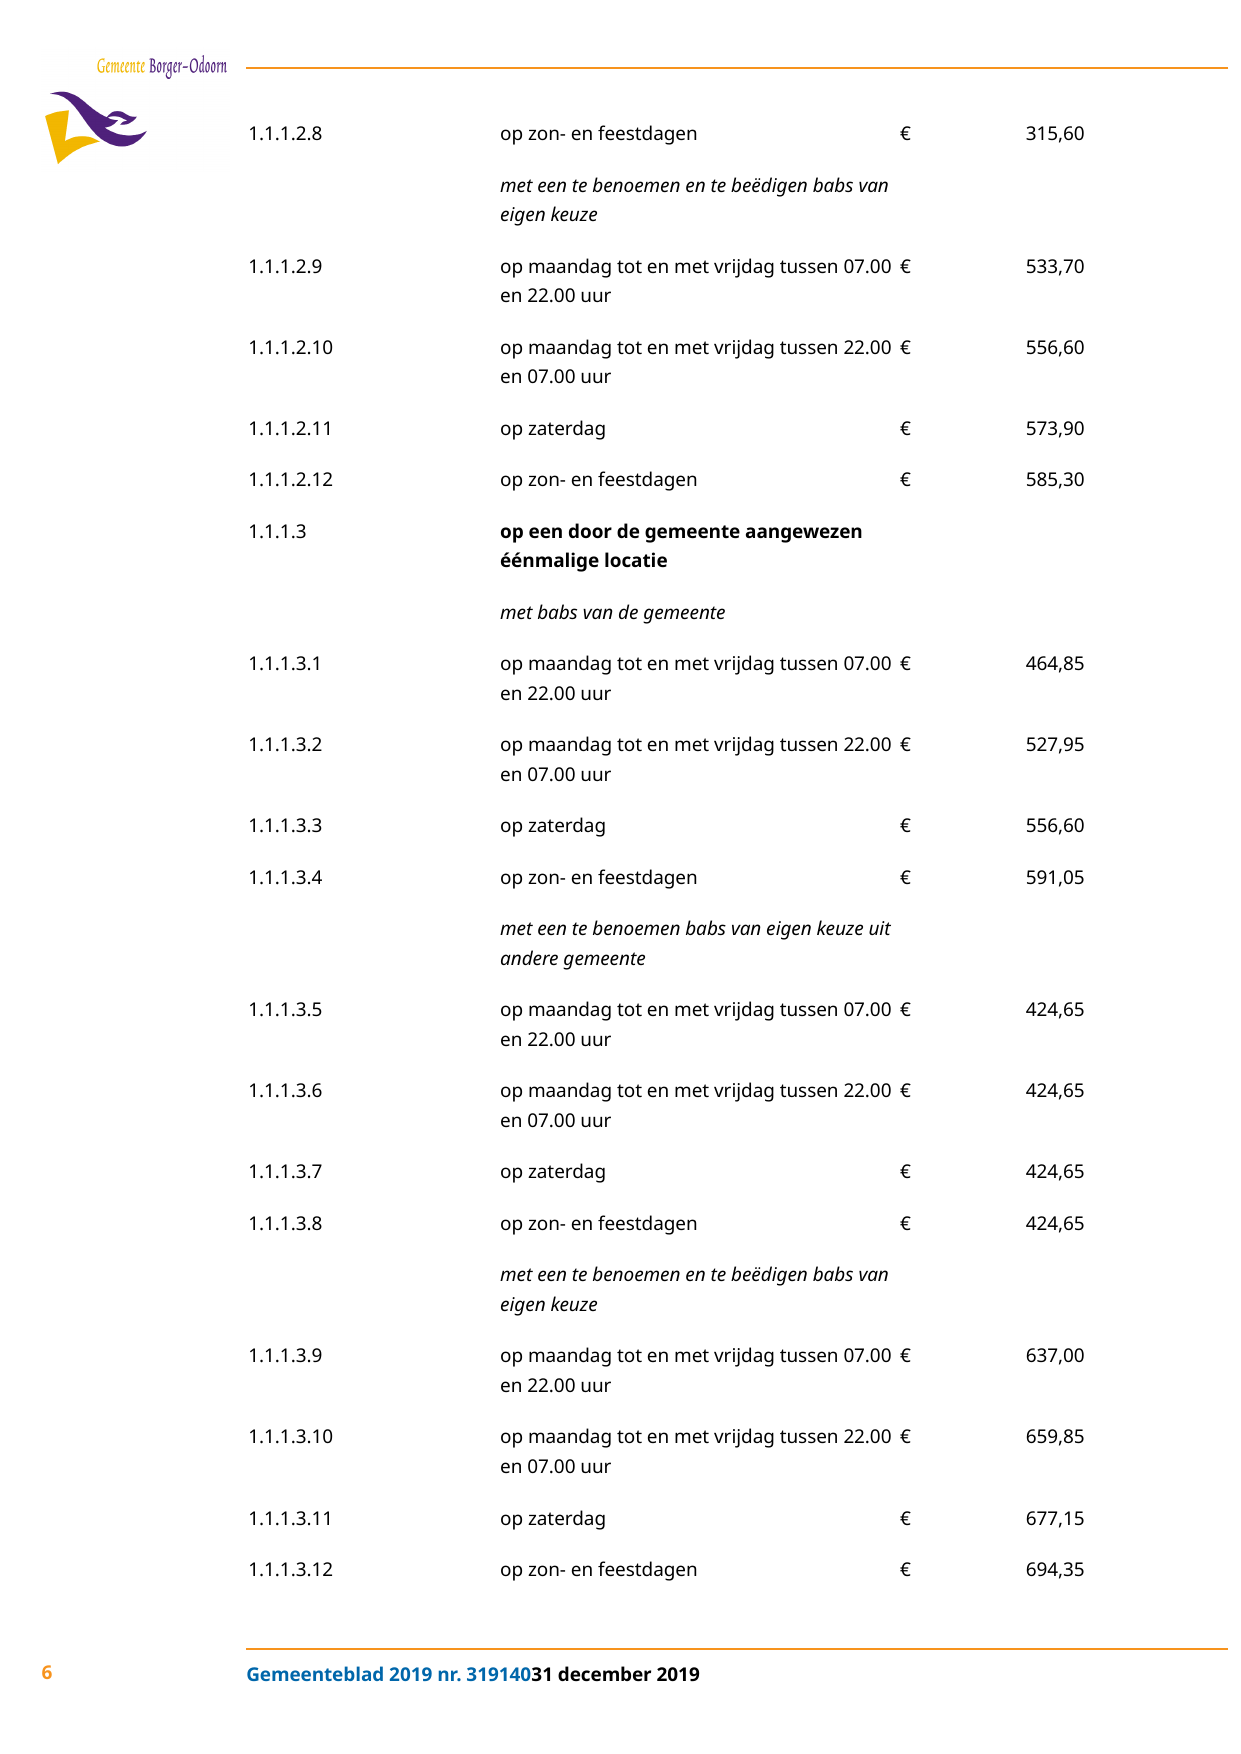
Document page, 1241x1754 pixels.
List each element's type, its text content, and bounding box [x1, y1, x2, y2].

table_cell [374, 146, 500, 172]
table_cell [248, 838, 374, 864]
table_cell [900, 227, 1026, 253]
table_cell [500, 1052, 900, 1078]
table_cell [1026, 1398, 1152, 1424]
table_cell 1.1.1.3.2 [248, 732, 374, 787]
table_cell [1026, 172, 1152, 227]
table_cell op maandag tot en met vrijdag tussen 22.00 en 07.00 uur [500, 1078, 900, 1133]
table_cell [374, 971, 500, 997]
table_cell [900, 441, 1026, 467]
table_cell [374, 1210, 500, 1236]
table_cell [500, 890, 900, 916]
table_cell [374, 813, 500, 838]
table_cell [1026, 389, 1152, 415]
table_cell [900, 599, 1026, 625]
table_cell [374, 1317, 500, 1343]
table_cell € [900, 334, 1026, 389]
table_cell [248, 95, 374, 121]
table_cell [248, 308, 374, 334]
table_cell op zaterdag [500, 1505, 900, 1530]
table_cell [1026, 573, 1152, 599]
table_cell [374, 1582, 500, 1608]
table_cell op zon- en feestdagen [500, 467, 900, 492]
table_cell [1026, 518, 1152, 573]
table_cell [500, 308, 900, 334]
table_cell [374, 467, 500, 492]
table_cell [500, 573, 900, 599]
table_cell [500, 95, 900, 121]
table_cell [900, 389, 1026, 415]
table_cell 1.1.1.3.12 [248, 1556, 374, 1582]
table_cell [500, 1317, 900, 1343]
table_cell 424,65 [1026, 1078, 1152, 1133]
table_cell [374, 1530, 500, 1556]
table_cell [900, 518, 1026, 573]
table_cell [374, 706, 500, 732]
table_cell [500, 1184, 900, 1210]
table_cell [374, 1479, 500, 1505]
table_cell [374, 121, 500, 146]
table_cell [900, 1582, 1026, 1608]
table_cell [248, 787, 374, 813]
table_cell [374, 1505, 500, 1530]
table_cell op zaterdag [500, 1159, 900, 1184]
table_cell op maandag tot en met vrijdag tussen 22.00 en 07.00 uur [500, 732, 900, 787]
table_cell [1026, 971, 1152, 997]
table_cell [248, 890, 374, 916]
table_cell [248, 1236, 374, 1262]
table_cell [248, 1052, 374, 1078]
table_cell [1026, 95, 1152, 121]
table_cell [374, 1556, 500, 1582]
table_cell [1026, 599, 1152, 625]
table_cell op zaterdag [500, 813, 900, 838]
table_cell [374, 1133, 500, 1159]
table_cell 1.1.1.2.8 [248, 121, 374, 146]
table_cell op maandag tot en met vrijdag tussen 07.00 en 22.00 uur [500, 253, 900, 308]
table_cell 1.1.1.3.6 [248, 1078, 374, 1133]
table_cell [374, 492, 500, 518]
table_cell [900, 1317, 1026, 1343]
table_cell € [900, 1424, 1026, 1479]
table_cell [374, 599, 500, 625]
table_cell 573,90 [1026, 415, 1152, 441]
table_cell € [900, 1556, 1026, 1582]
table_cell [500, 787, 900, 813]
table_cell [248, 1398, 374, 1424]
picture [41, 47, 231, 172]
table_cell [1026, 1236, 1152, 1262]
table_cell [1026, 625, 1152, 651]
table_cell [900, 1398, 1026, 1424]
table_cell [374, 1398, 500, 1424]
table_cell [900, 146, 1026, 172]
table_cell [500, 389, 900, 415]
table_cell [374, 253, 500, 308]
table_cell 1.1.1.3.10 [248, 1424, 374, 1479]
table_cell [1026, 1582, 1152, 1608]
table_cell [900, 1184, 1026, 1210]
table_cell [900, 916, 1026, 971]
table_cell [500, 1582, 900, 1608]
table_cell [1026, 1133, 1152, 1159]
table_cell 424,65 [1026, 997, 1152, 1052]
table_cell [374, 651, 500, 706]
table_cell [374, 1052, 500, 1078]
table_cell [900, 172, 1026, 227]
table_cell [900, 492, 1026, 518]
table_cell 1.1.1.3.9 [248, 1343, 374, 1398]
table_cell 1.1.1.3.11 [248, 1505, 374, 1530]
table_cell 1.1.1.3.5 [248, 997, 374, 1052]
table_cell € [900, 253, 1026, 308]
table_cell [500, 227, 900, 253]
table_cell [248, 1582, 374, 1608]
table_cell op maandag tot en met vrijdag tussen 22.00 en 07.00 uur [500, 334, 900, 389]
table_cell [1026, 1530, 1152, 1556]
table_cell [248, 492, 374, 518]
table_cell op een door de gemeente aangewezen éénmalige locatie [500, 518, 900, 573]
table_cell [248, 172, 374, 227]
table_cell [500, 706, 900, 732]
table_cell [248, 971, 374, 997]
table_cell [248, 1530, 374, 1556]
table_cell [900, 95, 1026, 121]
table_cell op zon- en feestdagen [500, 121, 900, 146]
table_cell € [900, 1078, 1026, 1133]
table_cell € [900, 1505, 1026, 1530]
table_cell [374, 172, 500, 227]
table_cell [900, 1479, 1026, 1505]
table_cell [374, 1424, 500, 1479]
table_cell 1.1.1.3.7 [248, 1159, 374, 1184]
table_cell [900, 706, 1026, 732]
table_cell [1026, 1262, 1152, 1317]
table_cell [900, 308, 1026, 334]
table_cell € [900, 864, 1026, 890]
table_cell [374, 625, 500, 651]
table_cell 315,60 [1026, 121, 1152, 146]
table_cell [500, 625, 900, 651]
table_cell [1026, 890, 1152, 916]
table_cell [248, 146, 374, 172]
table_cell [374, 573, 500, 599]
table_cell [900, 573, 1026, 599]
table_cell [374, 334, 500, 389]
table_cell [500, 1479, 900, 1505]
table_cell € [900, 1343, 1026, 1398]
table_cell 1.1.1.2.10 [248, 334, 374, 389]
table_cell 527,95 [1026, 732, 1152, 787]
table_cell [1026, 706, 1152, 732]
table_cell [900, 1236, 1026, 1262]
table_cell 585,30 [1026, 467, 1152, 492]
table_cell € [900, 813, 1026, 838]
table_cell [248, 1317, 374, 1343]
table_cell 1.1.1.3.8 [248, 1210, 374, 1236]
table_cell [500, 492, 900, 518]
table_cell op zon- en feestdagen [500, 1210, 900, 1236]
table_cell [1026, 1052, 1152, 1078]
table_cell [374, 1236, 500, 1262]
table_cell [1026, 441, 1152, 467]
table_cell [500, 1133, 900, 1159]
table_cell [900, 971, 1026, 997]
table_cell 1.1.1.3.3 [248, 813, 374, 838]
table_cell [374, 415, 500, 441]
table_cell 424,65 [1026, 1159, 1152, 1184]
table_cell [248, 599, 374, 625]
table_cell [500, 146, 900, 172]
table_cell [500, 441, 900, 467]
table_cell [374, 1159, 500, 1184]
table_cell met een te benoemen en te beëdigen babs van eigen keuze [500, 1262, 900, 1317]
table_cell 556,60 [1026, 813, 1152, 838]
table_cell € [900, 467, 1026, 492]
table_cell [374, 864, 500, 890]
table_cell [1026, 1479, 1152, 1505]
table_cell [374, 787, 500, 813]
table_cell [248, 1262, 374, 1317]
table_cell [500, 1236, 900, 1262]
table_cell [1026, 838, 1152, 864]
table_cell [374, 1184, 500, 1210]
table_cell [248, 625, 374, 651]
table_cell [374, 997, 500, 1052]
table_cell 533,70 [1026, 253, 1152, 308]
table_cell [1026, 492, 1152, 518]
table_cell [900, 787, 1026, 813]
table_cell [500, 1530, 900, 1556]
table_cell 424,65 [1026, 1210, 1152, 1236]
table_cell op zon- en feestdagen [500, 864, 900, 890]
table_cell [1026, 227, 1152, 253]
table_cell [374, 308, 500, 334]
table_cell 1.1.1.2.12 [248, 467, 374, 492]
table_cell [248, 573, 374, 599]
table_cell [900, 1262, 1026, 1317]
table_cell [374, 1262, 500, 1317]
table_cell 591,05 [1026, 864, 1152, 890]
table_cell [1026, 1317, 1152, 1343]
table_cell [374, 732, 500, 787]
table_cell [500, 971, 900, 997]
table_cell met een te benoemen en te beëdigen babs van eigen keuze [500, 172, 900, 227]
table_cell [900, 625, 1026, 651]
table_cell [374, 518, 500, 573]
table_cell [374, 227, 500, 253]
table_cell 1.1.1.3.4 [248, 864, 374, 890]
table_cell [248, 441, 374, 467]
table_cell [374, 890, 500, 916]
table_cell [248, 389, 374, 415]
table_cell 1.1.1.2.11 [248, 415, 374, 441]
table_cell 694,35 [1026, 1556, 1152, 1582]
table_cell 556,60 [1026, 334, 1152, 389]
table_cell [248, 706, 374, 732]
table_cell [374, 1343, 500, 1398]
table_cell [374, 916, 500, 971]
table_cell op maandag tot en met vrijdag tussen 22.00 en 07.00 uur [500, 1424, 900, 1479]
table_cell op maandag tot en met vrijdag tussen 07.00 en 22.00 uur [500, 651, 900, 706]
table_cell [1026, 308, 1152, 334]
table_cell € [900, 651, 1026, 706]
table_cell met een te benoemen babs van eigen keuze uit andere gemeente [500, 916, 900, 971]
table_cell 1.1.1.3 [248, 518, 374, 573]
table_cell [500, 1398, 900, 1424]
table_cell [1026, 787, 1152, 813]
table_cell € [900, 732, 1026, 787]
table_cell 1.1.1.2.9 [248, 253, 374, 308]
table_cell [900, 1133, 1026, 1159]
table_cell [1026, 146, 1152, 172]
table_cell € [900, 1210, 1026, 1236]
table_cell op maandag tot en met vrijdag tussen 07.00 en 22.00 uur [500, 997, 900, 1052]
table_cell [900, 838, 1026, 864]
table_cell [374, 389, 500, 415]
table_cell 464,85 [1026, 651, 1152, 706]
table_cell [248, 1184, 374, 1210]
table_cell € [900, 1159, 1026, 1184]
table_cell [248, 227, 374, 253]
table_cell € [900, 997, 1026, 1052]
table_cell met babs van de gemeente [500, 599, 900, 625]
table_cell [248, 1133, 374, 1159]
table_cell op zon- en feestdagen [500, 1556, 900, 1582]
table_cell op zaterdag [500, 415, 900, 441]
table_cell [900, 890, 1026, 916]
table_cell 637,00 [1026, 1343, 1152, 1398]
table_cell 659,85 [1026, 1424, 1152, 1479]
table_cell [1026, 916, 1152, 971]
table_cell € [900, 121, 1026, 146]
table_cell [500, 838, 900, 864]
table_cell [248, 916, 374, 971]
table_cell op maandag tot en met vrijdag tussen 07.00 en 22.00 uur [500, 1343, 900, 1398]
table_cell [374, 95, 500, 121]
table_cell 677,15 [1026, 1505, 1152, 1530]
table_cell [1026, 1184, 1152, 1210]
table_cell [374, 838, 500, 864]
table_cell [900, 1052, 1026, 1078]
table_cell [248, 1479, 374, 1505]
table_cell € [900, 415, 1026, 441]
table_cell [374, 441, 500, 467]
table_cell [374, 1078, 500, 1133]
table_cell 1.1.1.3.1 [248, 651, 374, 706]
table_cell [900, 1530, 1026, 1556]
